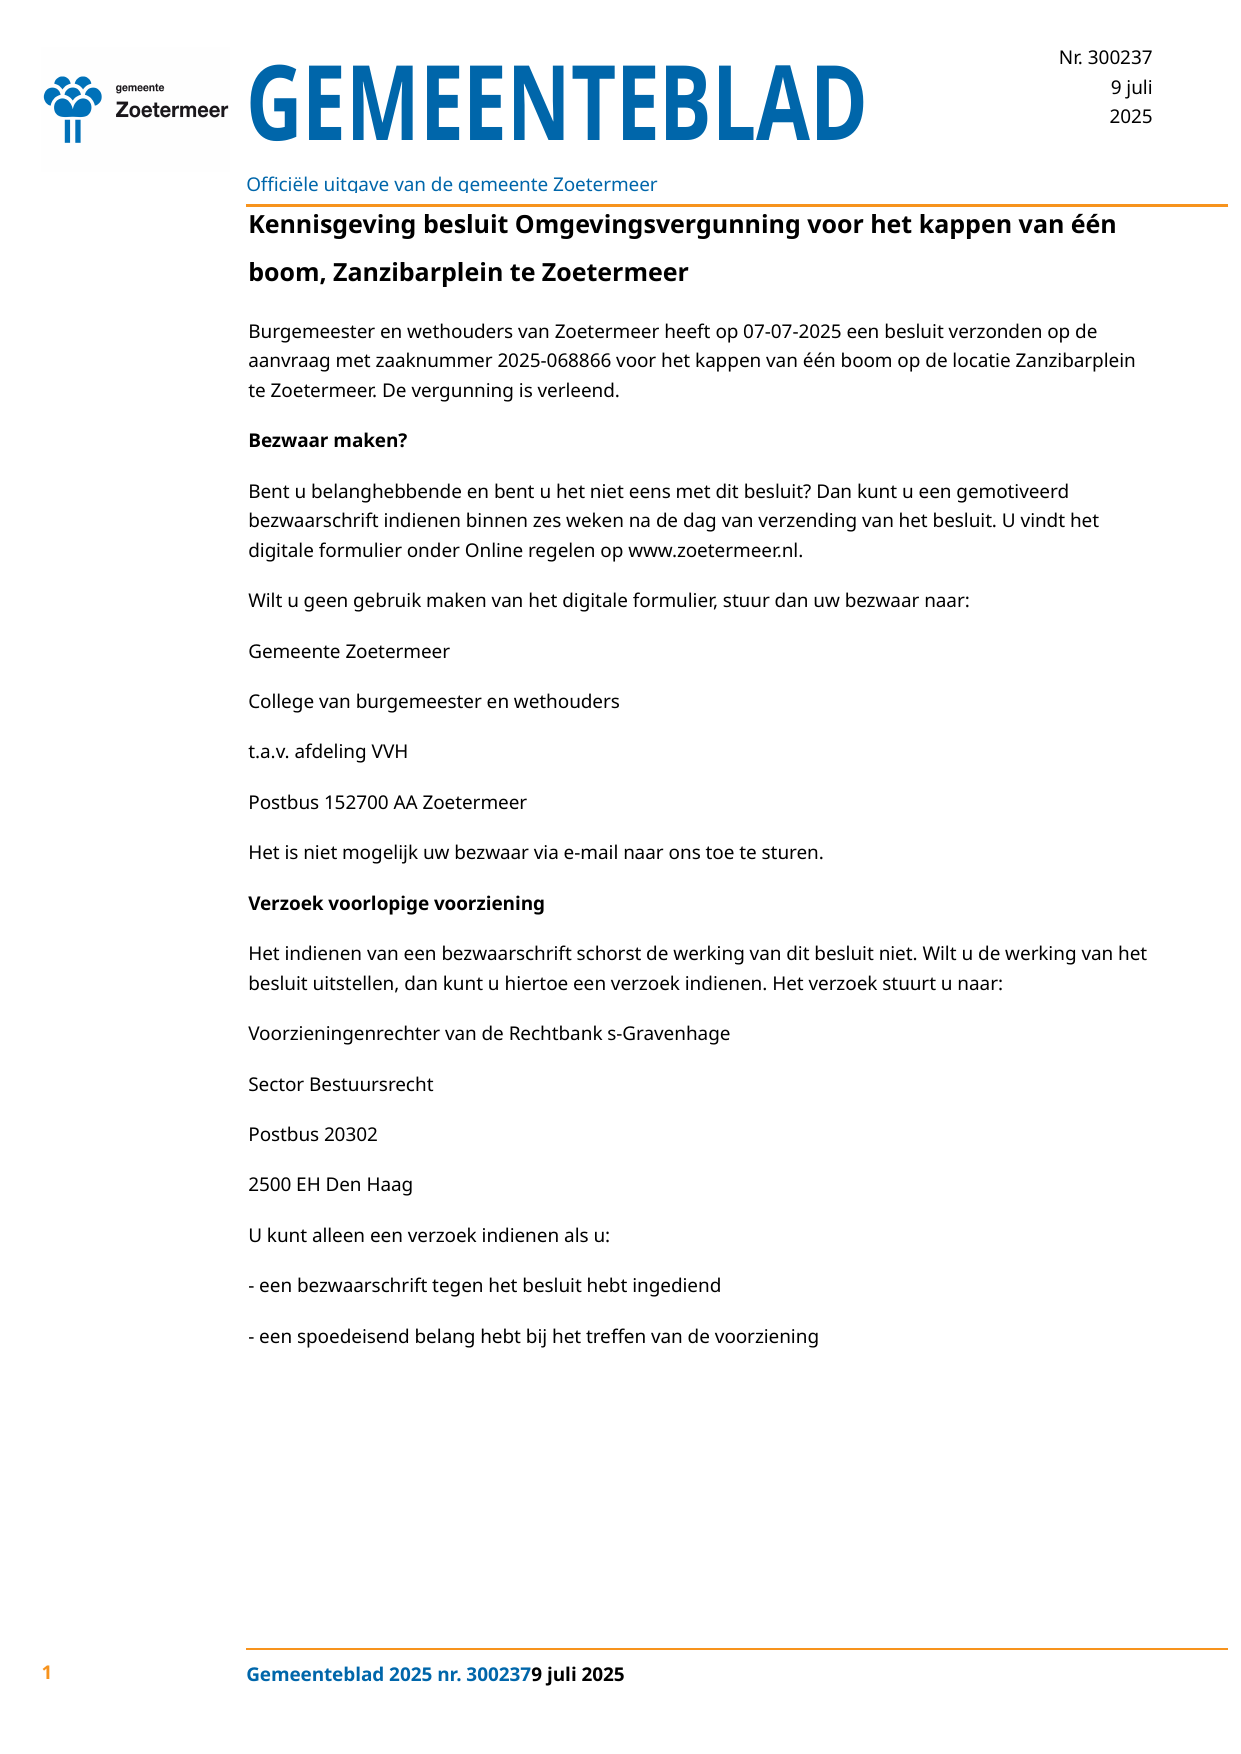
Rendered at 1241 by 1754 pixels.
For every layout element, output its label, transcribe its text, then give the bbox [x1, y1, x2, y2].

text 2500 EH Den Haag [248, 1172, 1152, 1197]
text Verzoek voorlopige voorziening [248, 890, 1152, 916]
text Het is niet mogelijk uw bezwaar via e-mail naar ons toe te sturen. [248, 839, 1152, 865]
text Sector Bestuursrecht [248, 1071, 1152, 1097]
text - een bezwaarschrift tegen het besluit hebt ingediend [248, 1272, 1152, 1298]
text Bezwaar maken? [248, 427, 1152, 453]
text Burgemeester en wethouders van Zoetermeer heeft op 07-07-2025 een besluit verzonden op de aanvraag met zaaknummer 2025-068866 voor het kappen van één boom op de locatie Zanzibarplein te Zoetermeer. De vergunning is verleend. [248, 318, 1152, 403]
text Kennisgeving besluit Omgevingsvergunning voor het kappen van één boom, Zanzibarplein te Zoetermeer [248, 207, 1152, 288]
text Gemeente Zoetermeer [248, 638, 1152, 664]
text Bent u belanghebbende en bent u het niet eens met dit besluit? Dan kunt u een gemotiveerd bezwaarschrift indienen binnen zes weken na de dag van verzending van het besluit. U vindt het digitale formulier onder Online regelen op www.zoetermeer.nl. [248, 478, 1152, 563]
text Voorzieningenrechter van de Rechtbank s-Gravenhage [248, 1020, 1152, 1046]
text U kunt alleen een verzoek indienen als u: [248, 1222, 1152, 1248]
text Postbus 152700 AA Zoetermeer [248, 789, 1152, 815]
text Het indienen van een bezwaarschrift schorst de werking van dit besluit niet. Wilt u de werking van het besluit uitstellen, dan kunt u hiertoe een verzoek indienen. Het verzoek stuurt u naar: [248, 940, 1152, 996]
picture [41, 47, 231, 172]
text - een spoedeisend belang hebt bij het treffen van de voorziening [248, 1323, 1152, 1349]
text College van burgemeester en wethouders [248, 688, 1152, 714]
text Postbus 20302 [248, 1121, 1152, 1147]
text t.a.v. afdeling VVH [248, 739, 1152, 764]
text Wilt u geen gebruik maken van het digitale formulier, stuur dan uw bezwaar naar: [248, 587, 1152, 613]
